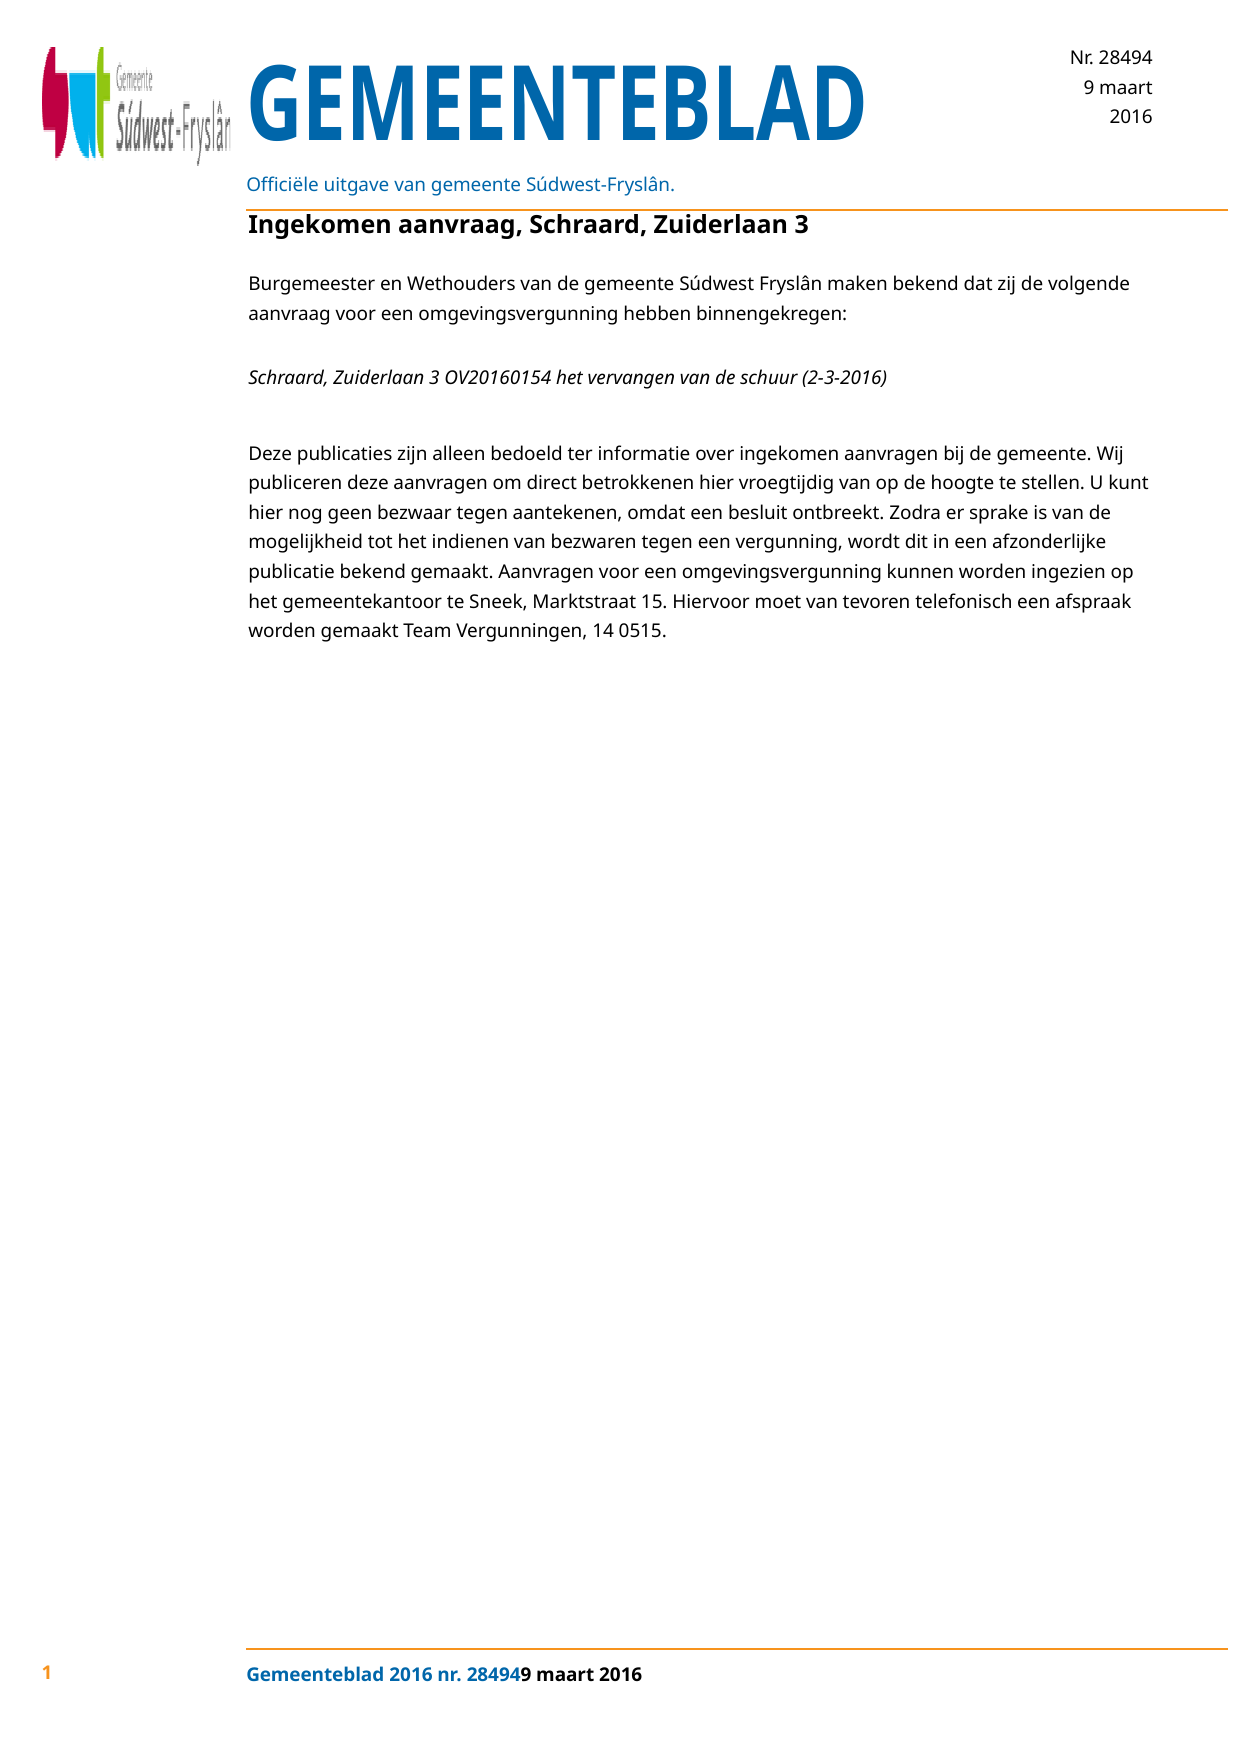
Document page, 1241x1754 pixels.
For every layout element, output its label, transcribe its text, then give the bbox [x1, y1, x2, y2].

text Ingekomen aanvraag, Schraard, Zuiderlaan 3 [248, 211, 1152, 241]
text Burgemeester en Wethouders van de gemeente Súdwest Fryslân maken bekend dat zij de volgende aanvraag voor een omgevingsvergunning hebben binnengekregen: [248, 270, 1152, 326]
text Schraard, Zuiderlaan 3 OV20160154 het vervangen van de schuur (2-3-2016) [248, 364, 1152, 389]
text Deze publicaties zijn alleen bedoeld ter informatie over ingekomen aanvragen bij de gemeente. Wij publiceren deze aanvragen om direct betrokkenen hier vroegtijdig van op de hoogte te stellen. U kunt hier nog geen bezwaar tegen aantekenen, omdat een besluit ontbreekt. Zodra er sprake is van de mogelijkheid tot het indienen van bezwaren tegen een vergunning, wordt dit in een afzonderlijke publicatie bekend gemaakt. Aanvragen voor een omgevingsvergunning kunnen worden ingezien op het gemeentekantoor te Sneek, Marktstraat 15. Hiervoor moet van tevoren telefonisch een afspraak worden gemaakt Team Vergunningen, 14 0515. [248, 440, 1152, 643]
picture [41, 47, 231, 172]
